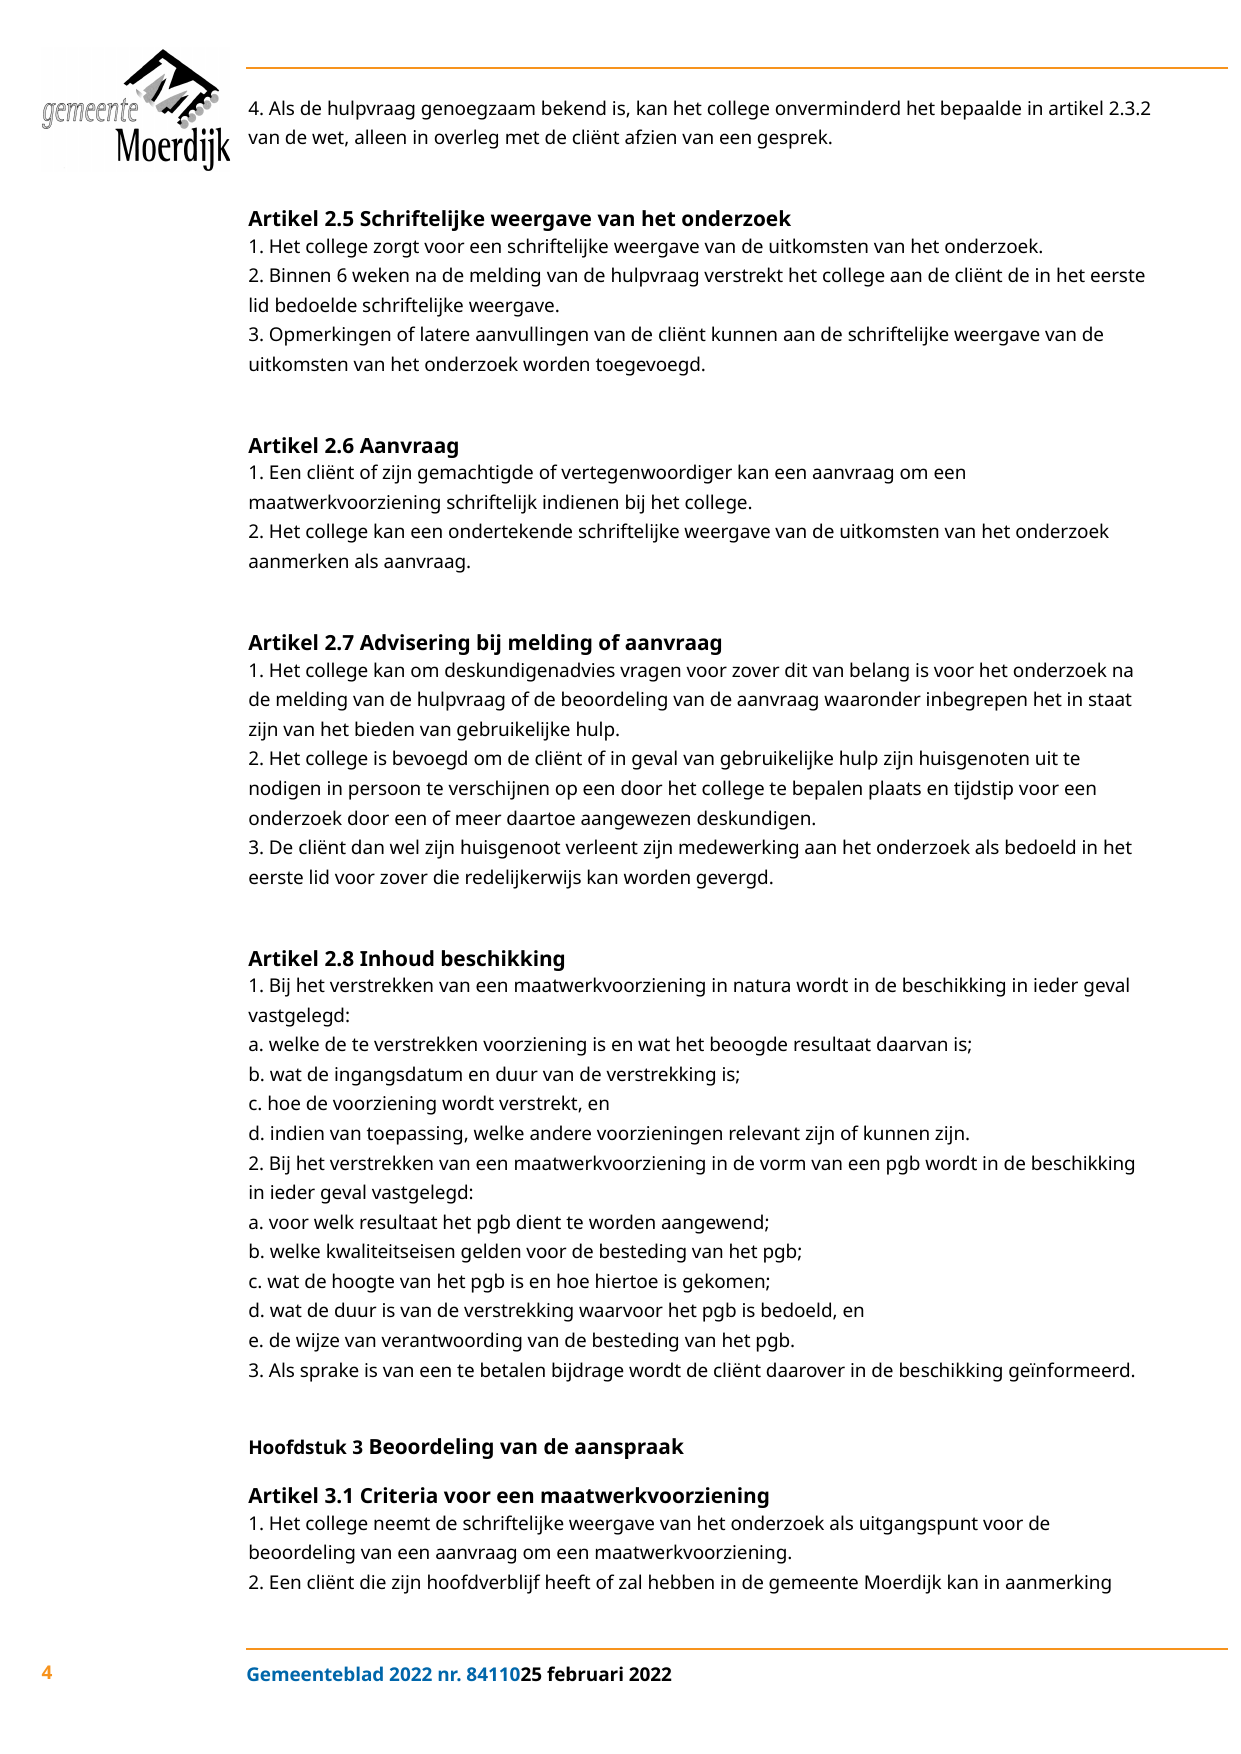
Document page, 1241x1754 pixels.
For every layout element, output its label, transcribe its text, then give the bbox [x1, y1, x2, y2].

text a. welke de te verstrekken voorziening is en wat het beoogde resultaat daarvan is; [248, 1031, 1152, 1057]
text e. de wijze van verantwoording van de besteding van het pgb. [248, 1327, 1152, 1353]
text c. wat de hoogte van het pgb is en hoe hiertoe is gekomen; [248, 1268, 1152, 1294]
text 3. Als sprake is van een te betalen bijdrage wordt de cliënt daarover in de beschikking geïnformeerd. [248, 1357, 1152, 1383]
text b. welke kwaliteitseisen gelden voor de besteding van het pgb; [248, 1238, 1152, 1264]
text 3. Opmerkingen of latere aanvullingen van de cliënt kunnen aan de schriftelijke weergave van de uitkomsten van het onderzoek worden toegevoegd. [248, 322, 1152, 377]
text 1. Het college zorgt voor een schriftelijke weergave van de uitkomsten van het onderzoek. [248, 233, 1152, 258]
text 2. Het college is bevoegd om de cliënt of in geval van gebruikelijke hulp zijn huisgenoten uit te nodigen in persoon te verschijnen op een door het college te bepalen plaats en tijdstip voor een onderzoek door een of meer daartoe aangewezen deskundigen. [248, 746, 1152, 830]
text 4. Als de hulpvraag genoegzaam bekend is, kan het college onverminderd het bepaalde in artikel 2.3.2 van de wet, alleen in overleg met de cliënt afzien van een gesprek. [248, 95, 1152, 150]
text 2. Een cliënt die zijn hoofdverblijf heeft of zal hebben in de gemeente Moerdijk kan in aanmerking [248, 1569, 1152, 1595]
text Artikel 2.8 Inhoud beschikking [248, 944, 1152, 972]
text 1. Het college kan om deskundigenadvies vragen voor zover dit van belang is voor het onderzoek na de melding van de hulpvraag of de beoordeling van de aanvraag waaronder inbegrepen het in staat zijn van het bieden van gebruikelijke hulp. [248, 657, 1152, 742]
text 1. Het college neemt de schriftelijke weergave van het onderzoek als uitgangspunt voor de beoordeling van een aanvraag om een maatwerkvoorziening. [248, 1510, 1152, 1565]
text d. wat de duur is van de verstrekking waarvoor het pgb is bedoeld, en [248, 1298, 1152, 1323]
text d. indien van toepassing, welke andere voorzieningen relevant zijn of kunnen zijn. [248, 1120, 1152, 1146]
text Artikel 2.7 Advisering bij melding of aanvraag [248, 628, 1152, 657]
text 1. Een cliënt of zijn gemachtigde of vertegenwoordiger kan een aanvraag om een maatwerkvoorziening schriftelijk indienen bij het college. [248, 459, 1152, 515]
text 1. Bij het verstrekken van een maatwerkvoorziening in natura wordt in de beschikking in ieder geval vastgelegd: [248, 972, 1152, 1028]
text 2. Binnen 6 weken na de melding van de hulpvraag verstrekt het college aan de cliënt de in het eerste lid bedoelde schriftelijke weergave. [248, 262, 1152, 318]
text Artikel 3.1 Criteria voor een maatwerkvoorziening [248, 1481, 1152, 1510]
text Artikel 2.5 Schriftelijke weergave van het onderzoek [248, 204, 1152, 233]
text c. hoe de voorziening wordt verstrekt, en [248, 1091, 1152, 1116]
text 2. Bij het verstrekken van een maatwerkvoorziening in de vorm van een pgb wordt in de beschikking in ieder geval vastgelegd: [248, 1150, 1152, 1205]
text b. wat de ingangsdatum en duur van de verstrekking is; [248, 1061, 1152, 1087]
text 2. Het college kan een ondertekende schriftelijke weergave van de uitkomsten van het onderzoek aanmerken als aanvraag. [248, 519, 1152, 574]
picture [41, 47, 231, 172]
text a. voor welk resultaat het pgb dient te worden aangewend; [248, 1209, 1152, 1235]
text 3. De cliënt dan wel zijn huisgenoot verleent zijn medewerking aan het onderzoek als bedoeld in het eerste lid voor zover die redelijkerwijs kan worden gevergd. [248, 834, 1152, 889]
text Hoofdstuk 3 Beoordeling van de aanspraak [248, 1432, 1152, 1461]
text Artikel 2.6 Aanvraag [248, 431, 1152, 459]
